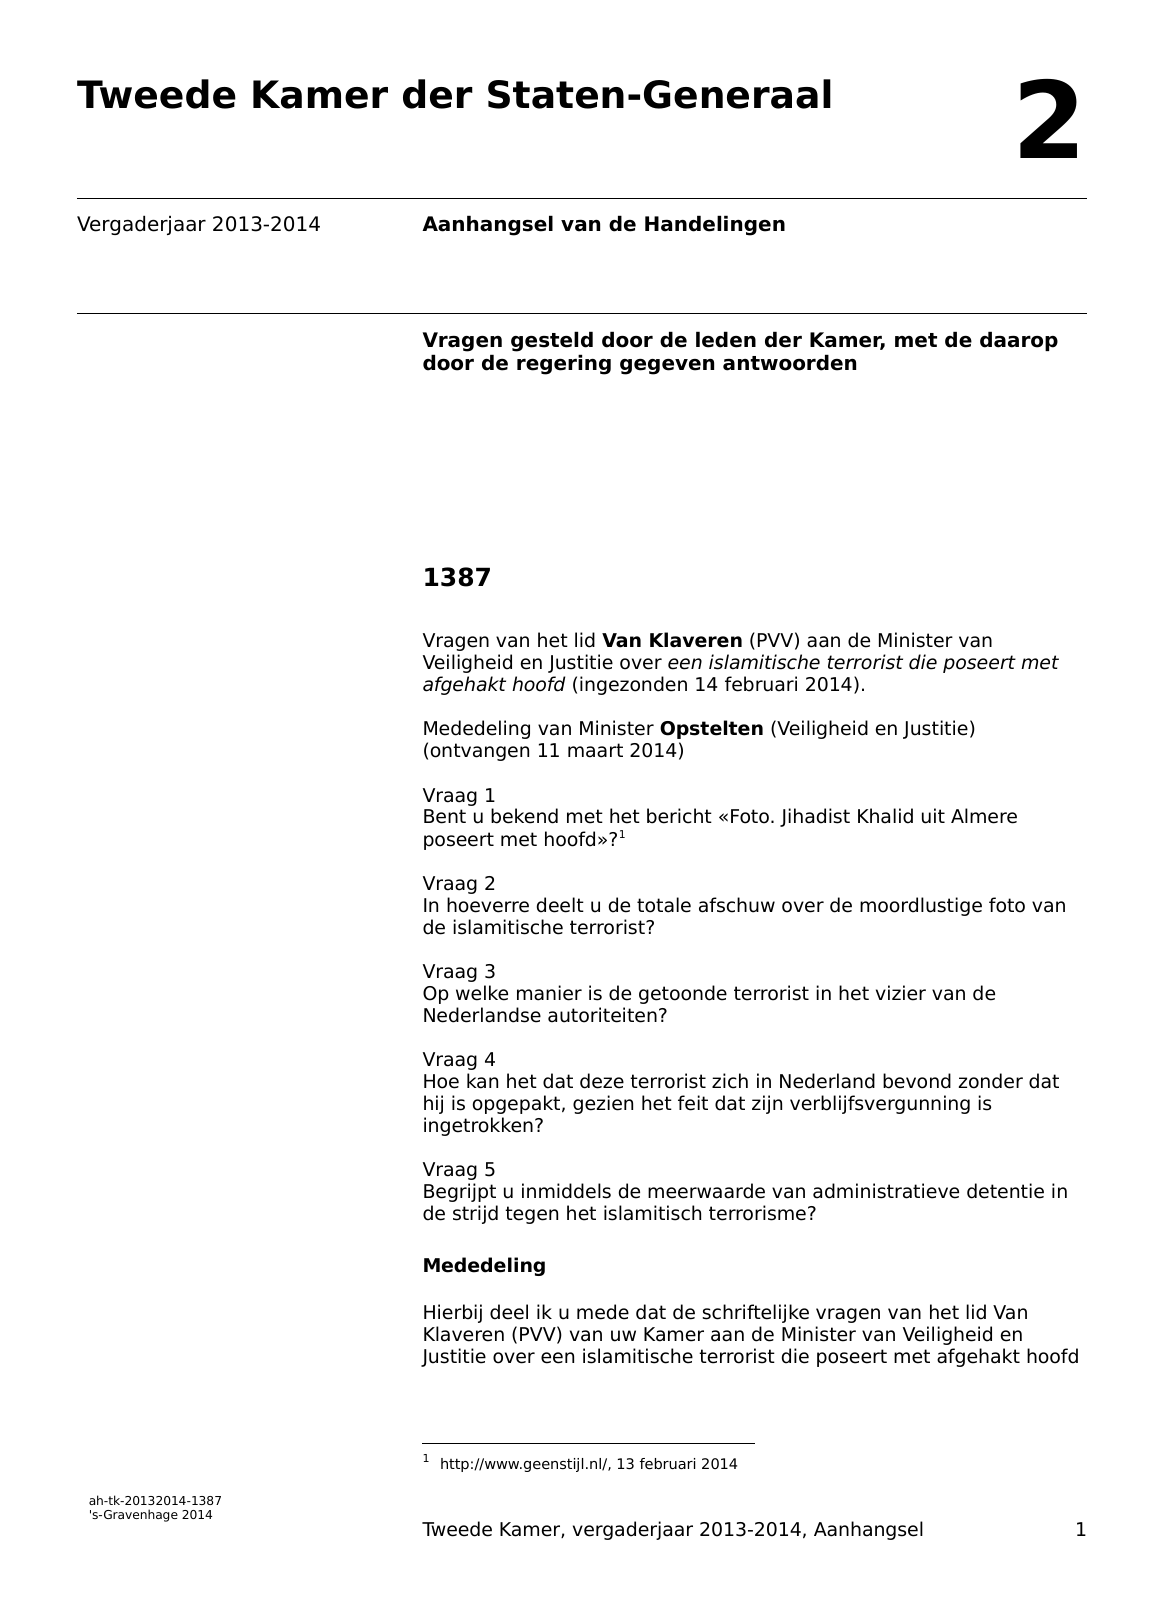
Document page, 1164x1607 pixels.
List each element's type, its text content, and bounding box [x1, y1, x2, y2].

text Vraag 3 [422, 961, 1087, 983]
text Vraag 4 [422, 1049, 1087, 1071]
text In hoeverre deelt u de totale afschuw over de moordlustige foto van de islamitische terrorist? [422, 894, 1087, 938]
table_cell Vragen gesteld door de leden der Kamer, met de daarop door de regering gegeven antwoorden [422, 314, 1087, 375]
text http://www.geenstijl.nl/, 13 februari 2014 [422, 1452, 1087, 1474]
text Hoe kan het dat deze terrorist zich in Nederland bevond zonder dat hij is opgepakt, gezien het feit dat zijn verblijfsvergunning is ingetrokken? [422, 1071, 1087, 1137]
text 's-Gravenhage 2014 [88, 1508, 323, 1522]
table_header Tweede Kamer der Staten-Generaal [77, 59, 886, 198]
text Op welke manier is de getoonde terrorist in het vizier van de Nederlandse autoriteiten? [422, 983, 1087, 1027]
table_header 2 [886, 59, 1087, 198]
text Hierbij deel ik u mede dat de schriftelijke vragen van het lid Van Klaveren (PVV) van uw Kamer aan de Minister van Veiligheid en Justitie over een islamitische terrorist die poseert met afgehakt hoofd [422, 1302, 1087, 1368]
table_cell [77, 314, 422, 375]
table_cell Vergaderjaar 2013-2014 [77, 199, 422, 313]
text Vraag 1 [422, 784, 1087, 806]
text Vraag 2 [422, 873, 1087, 894]
text 1387 [422, 563, 1087, 592]
text Mededeling van Minister Opstelten (Veiligheid en Justitie) (ontvangen 11 maart 2014) [422, 718, 1087, 762]
text ah-tk-20132014-1387 [88, 1494, 323, 1508]
text Vragen van het lid Van Klaveren (PVV) aan de Minister van Veiligheid en Justitie over een islamitische terrorist die poseert met afgehakt hoofd (ingezonden 14 februari 2014). [422, 630, 1087, 696]
text Bent u bekend met het bericht «Foto. Jihadist Khalid uit Almere poseert met hoofd»? [422, 806, 1087, 850]
subtitle Mededeling [422, 1255, 1087, 1277]
table_cell Aanhangsel van de Handelingen [422, 199, 1087, 313]
text Vraag 5 [422, 1159, 1087, 1181]
text Begrijpt u inmiddels de meerwaarde van administratieve detentie in de strijd tegen het islamitisch terrorisme? [422, 1181, 1087, 1225]
